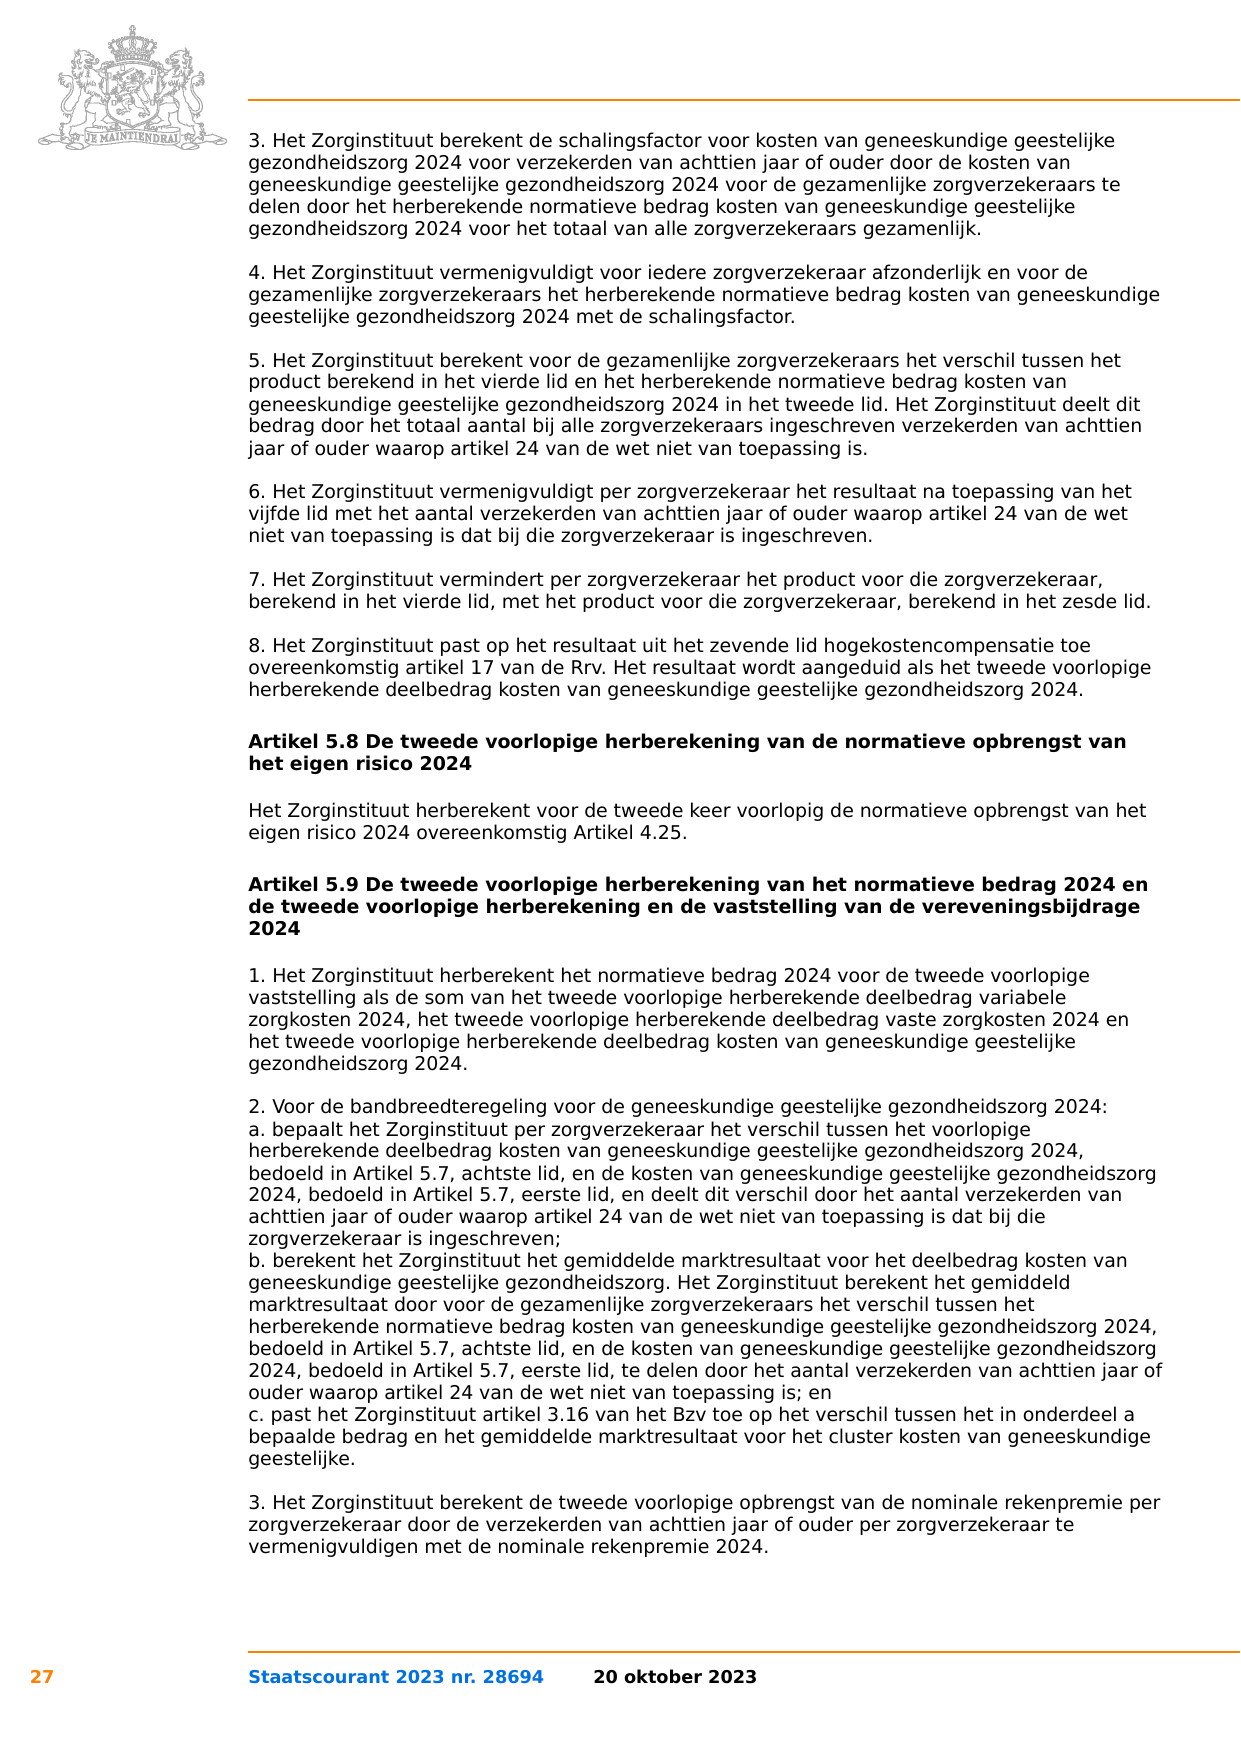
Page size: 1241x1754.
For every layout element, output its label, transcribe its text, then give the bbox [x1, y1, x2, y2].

text 6. Het Zorginstituut vermenigvuldigt per zorgverzekeraar het resultaat na toepassing van het vijfde lid met het aantal verzekerden van achttien jaar of ouder waarop artikel 24 van de wet niet van toepassing is dat bij die zorgverzekeraar is ingeschreven. [248, 481, 1163, 547]
text b. berekent het Zorginstituut het gemiddelde marktresultaat voor het deelbedrag kosten van geneeskundige geestelijke gezondheidszorg. Het Zorginstituut berekent het gemiddeld marktresultaat door voor de gezamenlijke zorgverzekeraars het verschil tussen het herberekende normatieve bedrag kosten van geneeskundige geestelijke gezondheidszorg 2024, bedoeld in Artikel 5.7, achtste lid, en de kosten van geneeskundige geestelijke gezondheidszorg 2024, bedoeld in Artikel 5.7, eerste lid, te delen door het aantal verzekerden van achttien jaar of ouder waarop artikel 24 van de wet niet van toepassing is; en [248, 1250, 1163, 1404]
picture [38, 25, 227, 150]
text 2. Voor de bandbreedteregeling voor de geneeskundige geestelijke gezondheidszorg 2024: [248, 1096, 1163, 1118]
text 4. Het Zorginstituut vermenigvuldigt voor iedere zorgverzekeraar afzonderlijk en voor de gezamenlijke zorgverzekeraars het herberekende normatieve bedrag kosten van geneeskundige geestelijke gezondheidszorg 2024 met de schalingsfactor. [248, 262, 1163, 328]
text a. bepaalt het Zorginstituut per zorgverzekeraar het verschil tussen het voorlopige herberekende deelbedrag kosten van geneeskundige geestelijke gezondheidszorg 2024, bedoeld in Artikel 5.7, achtste lid, en de kosten van geneeskundige geestelijke gezondheidszorg 2024, bedoeld in Artikel 5.7, eerste lid, en deelt dit verschil door het aantal verzekerden van achttien jaar of ouder waarop artikel 24 van de wet niet van toepassing is dat bij die zorgverzekeraar is ingeschreven; [248, 1118, 1163, 1250]
text 5. Het Zorginstituut berekent voor de gezamenlijke zorgverzekeraars het verschil tussen het product berekend in het vierde lid en het herberekende normatieve bedrag kosten van geneeskundige geestelijke gezondheidszorg 2024 in het tweede lid. Het Zorginstituut deelt dit bedrag door het totaal aantal bij alle zorgverzekeraars ingeschreven verzekerden van achttien jaar of ouder waarop artikel 24 van de wet niet van toepassing is. [248, 349, 1163, 459]
text c. past het Zorginstituut artikel 3.16 van het Bzv toe op het verschil tussen het in onderdeel a bepaalde bedrag en het gemiddelde marktresultaat voor het cluster kosten van geneeskundige geestelijke. [248, 1404, 1163, 1470]
text 7. Het Zorginstituut vermindert per zorgverzekeraar het product voor die zorgverzekeraar, berekend in het vierde lid, met het product voor die zorgverzekeraar, berekend in het zesde lid. [248, 569, 1163, 613]
text 8. Het Zorginstituut past op het resultaat uit het zevende lid hogekostencompensatie toe overeenkomstig artikel 17 van de Rrv. Het resultaat wordt aangeduid als het tweede voorlopige herberekende deelbedrag kosten van geneeskundige geestelijke gezondheidszorg 2024. [248, 635, 1163, 701]
text Het Zorginstituut herberekent voor de tweede keer voorlopig de normatieve opbrengst van het eigen risico 2024 overeenkomstig Artikel 4.25. [248, 800, 1163, 844]
text 3. Het Zorginstituut berekent de tweede voorlopige opbrengst van de nominale rekenpremie per zorgverzekeraar door de verzekerden van achttien jaar of ouder per zorgverzekeraar te vermenigvuldigen met de nominale rekenpremie 2024. [248, 1492, 1163, 1558]
text 1. Het Zorginstituut herberekent het normatieve bedrag 2024 voor de tweede voorlopige vaststelling als de som van het tweede voorlopige herberekende deelbedrag variabele zorgkosten 2024, het tweede voorlopige herberekende deelbedrag vaste zorgkosten 2024 en het tweede voorlopige herberekende deelbedrag kosten van geneeskundige geestelijke gezondheidszorg 2024. [248, 965, 1163, 1074]
subtitle Artikel 5.8 De tweede voorlopige herberekening van de normatieve opbrengst van het eigen risico 2024 [248, 731, 1163, 775]
subtitle Artikel 5.9 De tweede voorlopige herberekening van het normatieve bedrag 2024 en de tweede voorlopige herberekening en de vaststelling van de vereveningsbijdrage 2024 [248, 874, 1163, 940]
text 3. Het Zorginstituut berekent de schalingsfactor voor kosten van geneeskundige geestelijke gezondheidszorg 2024 voor verzekerden van achttien jaar of ouder door de kosten van geneeskundige geestelijke gezondheidszorg 2024 voor de gezamenlijke zorgverzekeraars te delen door het herberekende normatieve bedrag kosten van geneeskundige geestelijke gezondheidszorg 2024 voor het totaal van alle zorgverzekeraars gezamenlijk. [248, 130, 1163, 240]
